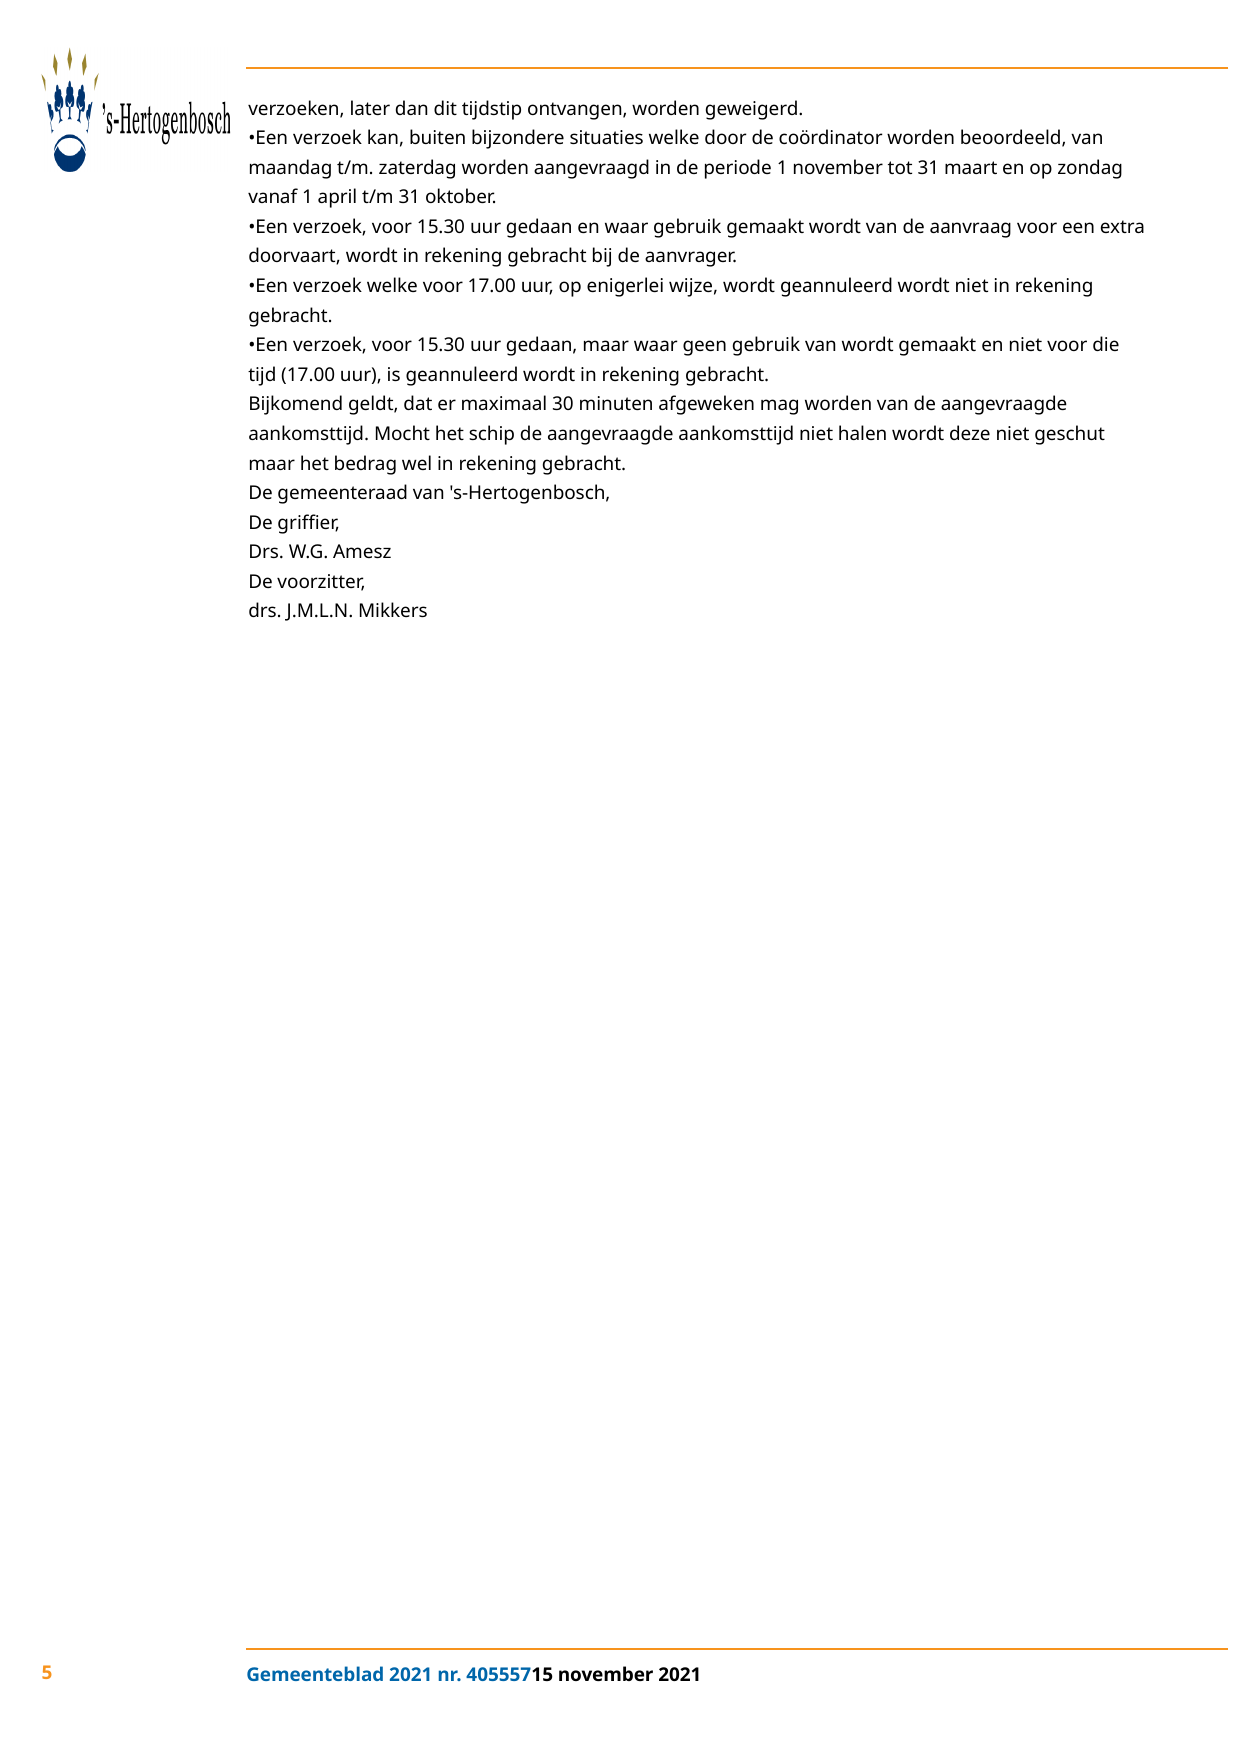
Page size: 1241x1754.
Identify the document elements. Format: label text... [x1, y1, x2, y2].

text Drs. W.G. Amesz [248, 538, 1152, 564]
text Bijkomend geldt, dat er maximaal 30 minuten afgeweken mag worden van de aangevraagde aankomsttijd. Mocht het schip de aangevraagde aankomsttijd niet halen wordt deze niet geschut maar het bedrag wel in rekening gebracht. [248, 391, 1152, 476]
text De griffier, [248, 509, 1152, 535]
text De voorzitter, [248, 568, 1152, 594]
text •Een verzoek, voor 15.30 uur gedaan en waar gebruik gemaakt wordt van de aanvraag voor een extra doorvaart, wordt in rekening gebracht bij de aanvrager. [248, 213, 1152, 268]
text verzoeken, later dan dit tijdstip ontvangen, worden geweigerd. [248, 95, 1152, 121]
picture [41, 47, 231, 172]
text •Een verzoek kan, buiten bijzondere situaties welke door de coördinator worden beoordeeld, van maandag t/m. zaterdag worden aangevraagd in de periode 1 november tot 31 maart en op zondag vanaf 1 april t/m 31 oktober. [248, 124, 1152, 209]
text •Een verzoek welke voor 17.00 uur, op enigerlei wijze, wordt geannuleerd wordt niet in rekening gebracht. [248, 272, 1152, 328]
text De gemeenteraad van 's-Hertogenbosch, [248, 479, 1152, 505]
text drs. J.M.L.N. Mikkers [248, 598, 1152, 623]
text •Een verzoek, voor 15.30 uur gedaan, maar waar geen gebruik van wordt gemaakt en niet voor die tijd (17.00 uur), is geannuleerd wordt in rekening gebracht. [248, 331, 1152, 387]
